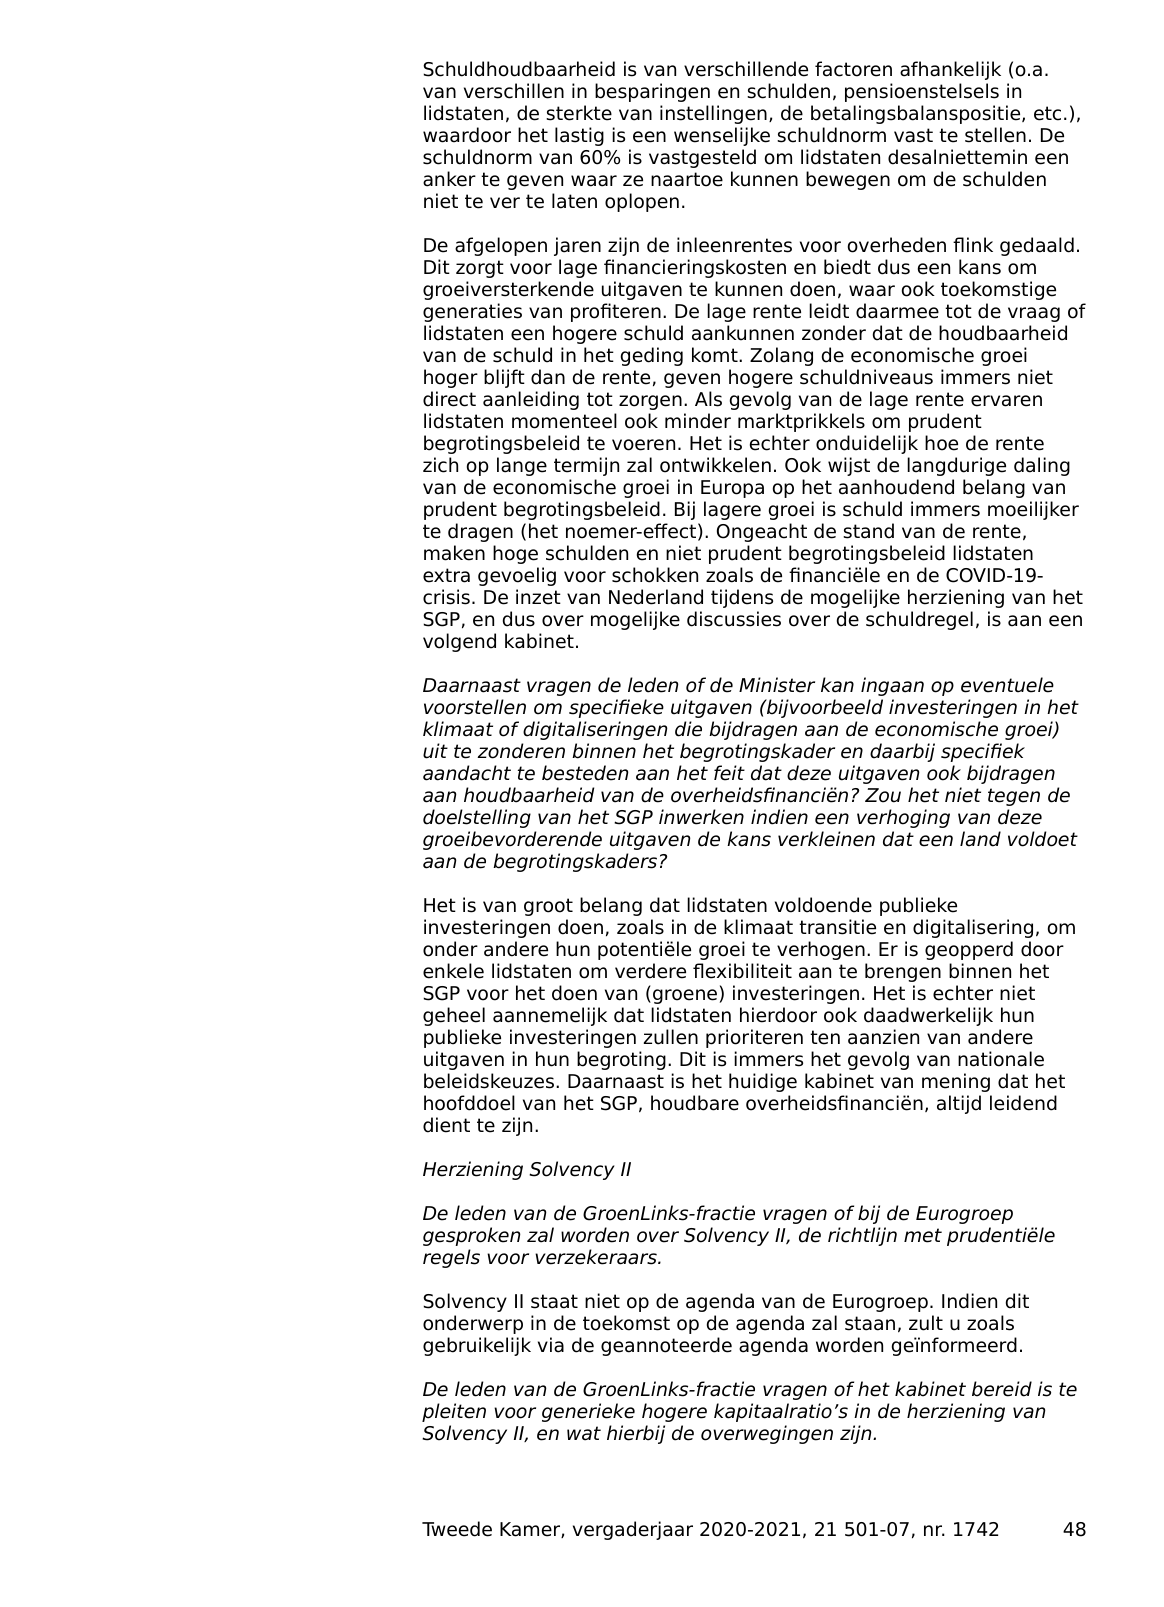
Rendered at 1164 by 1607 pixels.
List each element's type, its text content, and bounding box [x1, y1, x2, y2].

text Solvency II staat niet op de agenda van de Eurogroep. Indien dit onderwerp in de toekomst op de agenda zal staan, zult u zoals gebruikelijk via de geannoteerde agenda worden geïnformeerd. [422, 1291, 1087, 1357]
text Het is van groot belang dat lidstaten voldoende publieke investeringen doen, zoals in de klimaat transitie en digitalisering, om onder andere hun potentiële groei te verhogen. Er is geopperd door enkele lidstaten om verdere flexibiliteit aan te brengen binnen het SGP voor het doen van (groene) investeringen. Het is echter niet geheel aannemelijk dat lidstaten hierdoor ook daadwerkelijk hun publieke investeringen zullen prioriteren ten aanzien van andere uitgaven in hun begroting. Dit is immers het gevolg van nationale beleidskeuzes. Daarnaast is het huidige kabinet van mening dat het hoofddoel van het SGP, houdbare overheidsfinanciën, altijd leidend dient te zijn. [422, 895, 1087, 1137]
text De leden van de GroenLinks-fractie vragen of bij de Eurogroep gesproken zal worden over Solvency II, de richtlijn met prudentiële regels voor verzekeraars. [422, 1203, 1087, 1269]
subtitle Herziening Solvency II [422, 1159, 1087, 1181]
text Schuldhoudbaarheid is van verschillende factoren afhankelijk (o.a. van verschillen in besparingen en schulden, pensioenstelsels in lidstaten, de sterkte van instellingen, de betalingsbalanspositie, etc.), waardoor het lastig is een wenselijke schuldnorm vast te stellen. De schuldnorm van 60% is vastgesteld om lidstaten desalniettemin een anker te geven waar ze naartoe kunnen bewegen om de schulden niet te ver te laten oplopen. [422, 59, 1087, 213]
text De afgelopen jaren zijn de inleenrentes voor overheden flink gedaald. Dit zorgt voor lage financieringskosten en biedt dus een kans om groeiversterkende uitgaven te kunnen doen, waar ook toekomstige generaties van profiteren. De lage rente leidt daarmee tot de vraag of lidstaten een hogere schuld aankunnen zonder dat de houdbaarheid van de schuld in het geding komt. Zolang de economische groei hoger blijft dan de rente, geven hogere schuldniveaus immers niet direct aanleiding tot zorgen. Als gevolg van de lage rente ervaren lidstaten momenteel ook minder marktprikkels om prudent begrotingsbeleid te voeren. Het is echter onduidelijk hoe de rente zich op lange termijn zal ontwikkelen. Ook wijst de langdurige daling van de economische groei in Europa op het aanhoudend belang van prudent begrotingsbeleid. Bij lagere groei is schuld immers moeilijker te dragen (het noemer-effect). Ongeacht de stand van de rente, maken hoge schulden en niet prudent begrotingsbeleid lidstaten extra gevoelig voor schokken zoals de financiële en de COVID-19-crisis. De inzet van Nederland tijdens de mogelijke herziening van het SGP, en dus over mogelijke discussies over de schuldregel, is aan een volgend kabinet. [422, 235, 1087, 653]
text Daarnaast vragen de leden of de Minister kan ingaan op eventuele voorstellen om specifieke uitgaven (bijvoorbeeld investeringen in het klimaat of digitaliseringen die bijdragen aan de economische groei) uit te zonderen binnen het begrotingskader en daarbij specifiek aandacht te besteden aan het feit dat deze uitgaven ook bijdragen aan houdbaarheid van de overheidsfinanciën? Zou het niet tegen de doelstelling van het SGP inwerken indien een verhoging van deze groeibevorderende uitgaven de kans verkleinen dat een land voldoet aan de begrotingskaders? [422, 675, 1087, 873]
text De leden van de GroenLinks-fractie vragen of het kabinet bereid is te pleiten voor generieke hogere kapitaalratio’s in de herziening van Solvency II, en wat hierbij de overwegingen zijn. [422, 1379, 1087, 1445]
